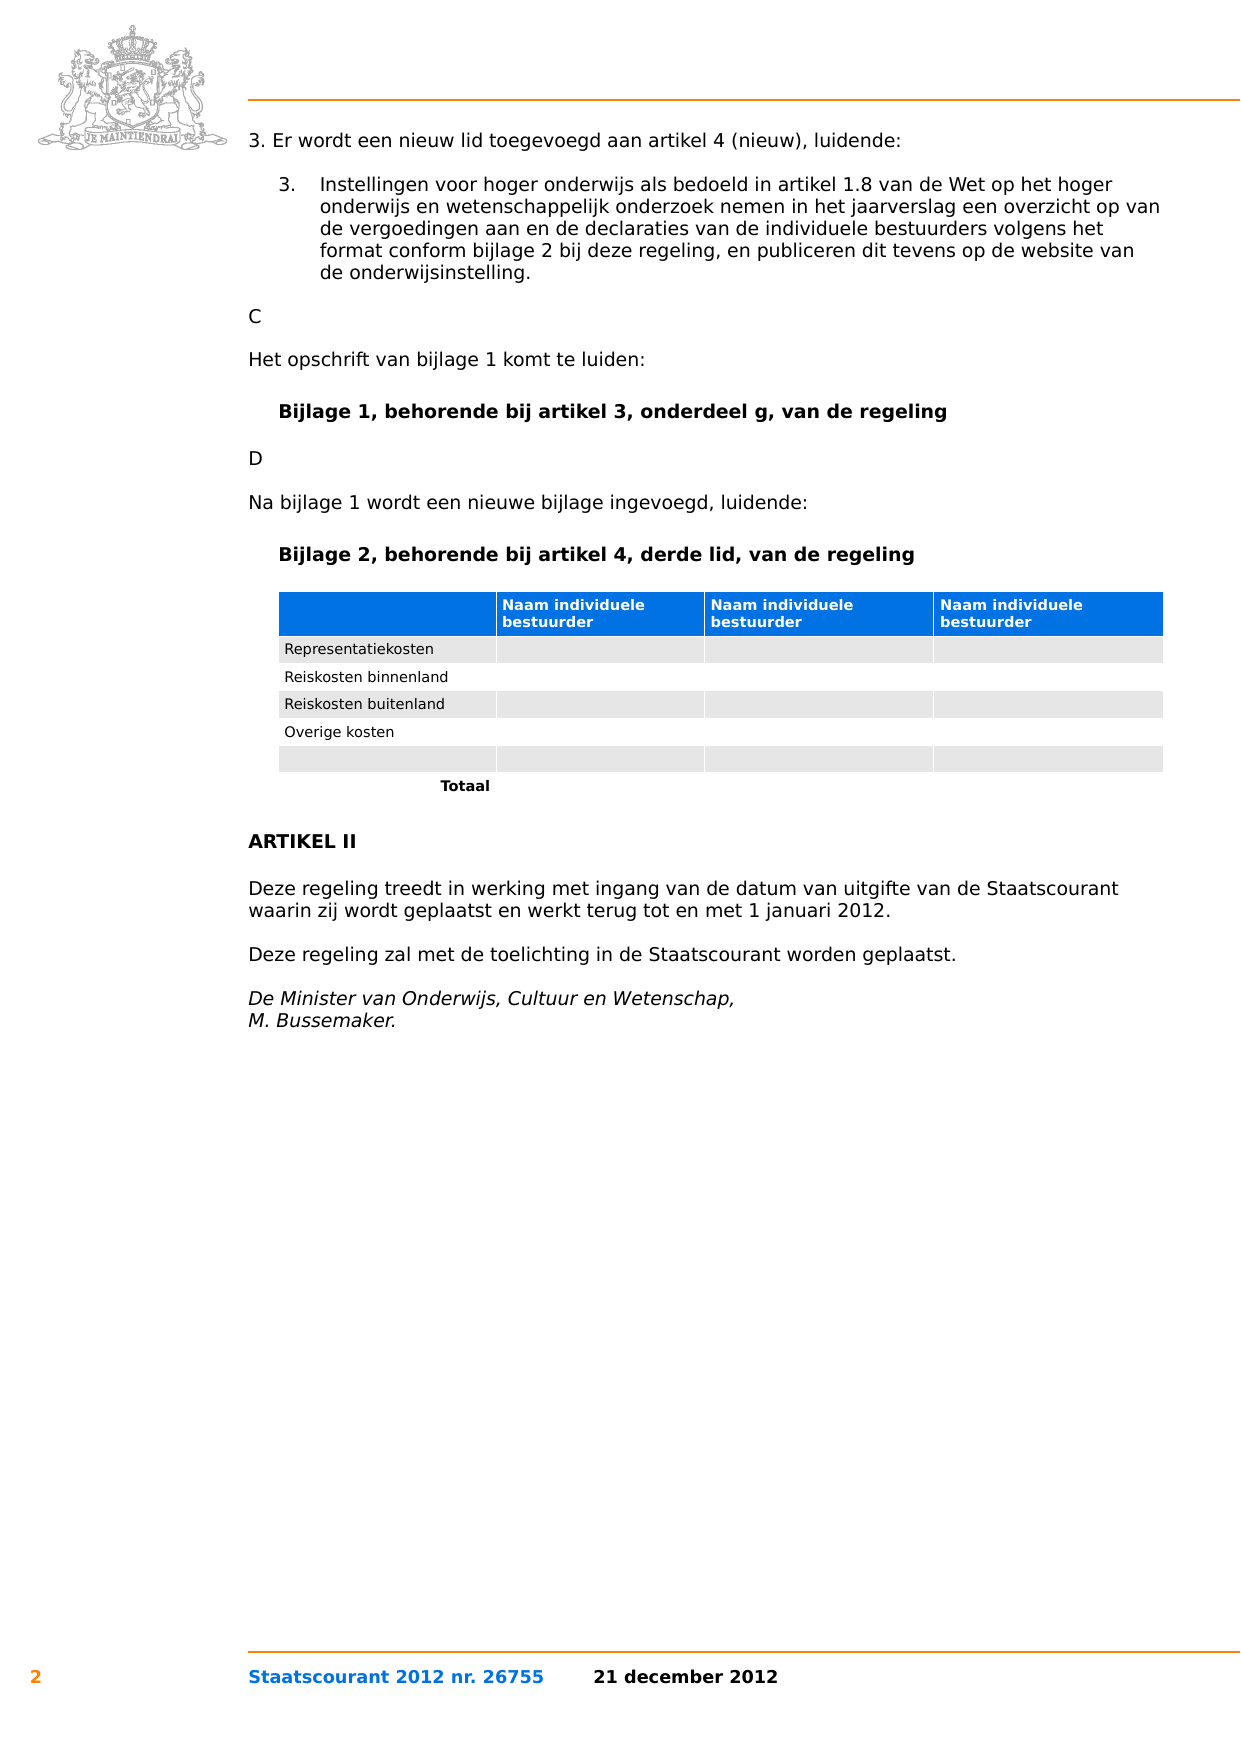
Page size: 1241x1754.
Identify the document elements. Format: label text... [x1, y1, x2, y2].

table_cell [934, 691, 1163, 718]
text De Minister van Onderwijs, Cultuur en Wetenschap, M. Bussemaker. [248, 988, 1163, 1032]
table_cell [497, 746, 704, 772]
table_cell Reiskosten binnenland [279, 664, 496, 690]
text C [248, 306, 1163, 327]
table_header Naam individuele bestuurder [705, 592, 933, 636]
picture [38, 25, 227, 150]
table_header [279, 592, 496, 636]
table_cell [705, 664, 933, 690]
table_cell [705, 637, 933, 663]
table_cell Representatiekosten [279, 637, 496, 663]
table_cell [497, 774, 704, 800]
table_header Naam individuele bestuurder [497, 592, 704, 636]
table_cell Overige kosten [279, 719, 496, 745]
text D [248, 448, 1163, 470]
table_header Naam individuele bestuurder [934, 592, 1163, 636]
table_cell Totaal [279, 774, 496, 800]
subtitle Bijlage 2, behorende bij artikel 4, derde lid, van de regeling [278, 544, 1163, 566]
table_cell Reiskosten buitenland [279, 691, 496, 718]
table_cell [705, 719, 933, 745]
table_cell [934, 774, 1163, 800]
table_cell [497, 719, 704, 745]
table_cell [934, 746, 1163, 772]
table_cell [497, 691, 704, 718]
text Na bijlage 1 wordt een nieuwe bijlage ingevoegd, luidende: [248, 492, 1163, 514]
text Deze regeling zal met de toelichting in de Staatscourant worden geplaatst. [248, 944, 1163, 966]
table_cell [934, 637, 1163, 663]
table_cell [705, 774, 933, 800]
table_cell [497, 664, 704, 690]
text 3. Instellingen voor hoger onderwijs als bedoeld in artikel 1.8 van de Wet op het hoger onderwijs en wetenschappelijk onderzoek nemen in het jaarverslag een overzicht op van de vergoedingen aan en de declaraties van de individuele bestuurders volgens het format conform bijlage 2 bij deze regeling, en publiceren dit tevens op de website van de onderwijsinstelling. [278, 174, 1163, 284]
table_cell [705, 691, 933, 718]
table_cell [497, 637, 704, 663]
table_cell [279, 746, 496, 772]
table_cell [705, 746, 933, 772]
subtitle ARTIKEL II [248, 831, 1163, 853]
subtitle Bijlage 1, behorende bij artikel 3, onderdeel g, van de regeling [278, 401, 1163, 423]
text Deze regeling treedt in werking met ingang van de datum van uitgifte van de Staatscourant waarin zij wordt geplaatst en werkt terug tot en met 1 januari 2012. [248, 878, 1163, 922]
text Het opschrift van bijlage 1 komt te luiden: [248, 349, 1163, 371]
table_cell [934, 719, 1163, 745]
table_cell [934, 664, 1163, 690]
text 3. Er wordt een nieuw lid toegevoegd aan artikel 4 (nieuw), luidende: [248, 130, 1163, 152]
